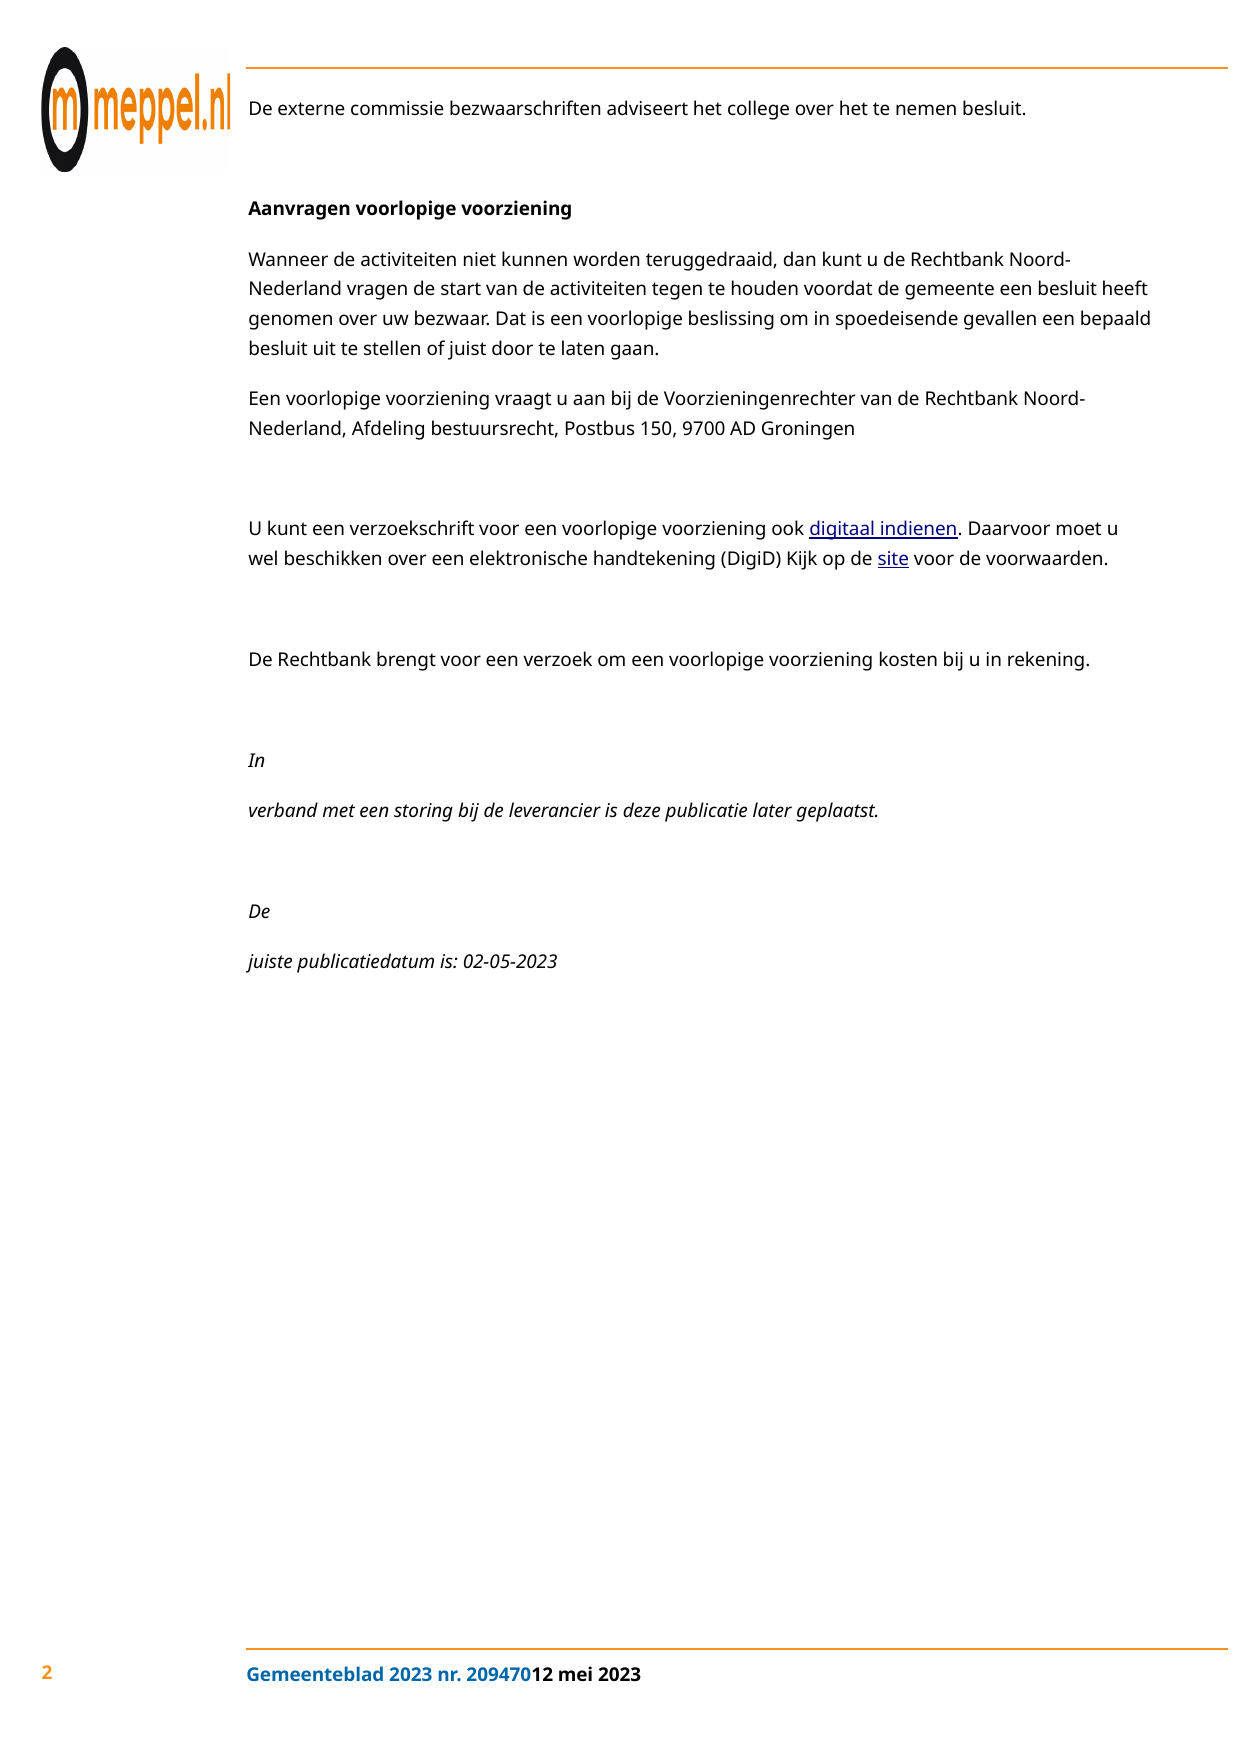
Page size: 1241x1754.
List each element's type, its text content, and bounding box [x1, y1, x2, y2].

text De [248, 898, 1152, 924]
text juiste publicatiedatum is: 02-05-2023 [248, 948, 1152, 974]
text verband met een storing bij de leverancier is deze publicatie later geplaatst. [248, 797, 1152, 823]
text Een voorlopige voorziening vraagt u aan bij de Voorzieningenrechter van de Rechtbank Noord-Nederland, Afdeling bestuursrecht, Postbus 150, 9700 AD Groningen [248, 385, 1152, 441]
text U kunt een verzoekschrift voor een voorlopige voorziening ook digitaal indienen. Daarvoor moet u wel beschikken over een elektronische handtekening (DigiD) Kijk op de site voor de voorwaarden. [248, 516, 1152, 571]
text Aanvragen voorlopige voorziening [248, 196, 1152, 221]
text Wanneer de activiteiten niet kunnen worden teruggedraaid, dan kunt u de Rechtbank Noord-Nederland vragen de start van de activiteiten tegen te houden voordat de gemeente een besluit heeft genomen over uw bezwaar. Dat is een voorlopige beslissing om in spoedeisende gevallen een bepaald besluit uit te stellen of juist door te laten gaan. [248, 246, 1152, 361]
text De Rechtbank brengt voor een verzoek om een voorlopige voorziening kosten bij u in rekening. [248, 646, 1152, 672]
text De externe commissie bezwaarschriften adviseert het college over het te nemen besluit. [248, 95, 1152, 121]
text In [248, 747, 1152, 773]
picture [41, 47, 231, 172]
